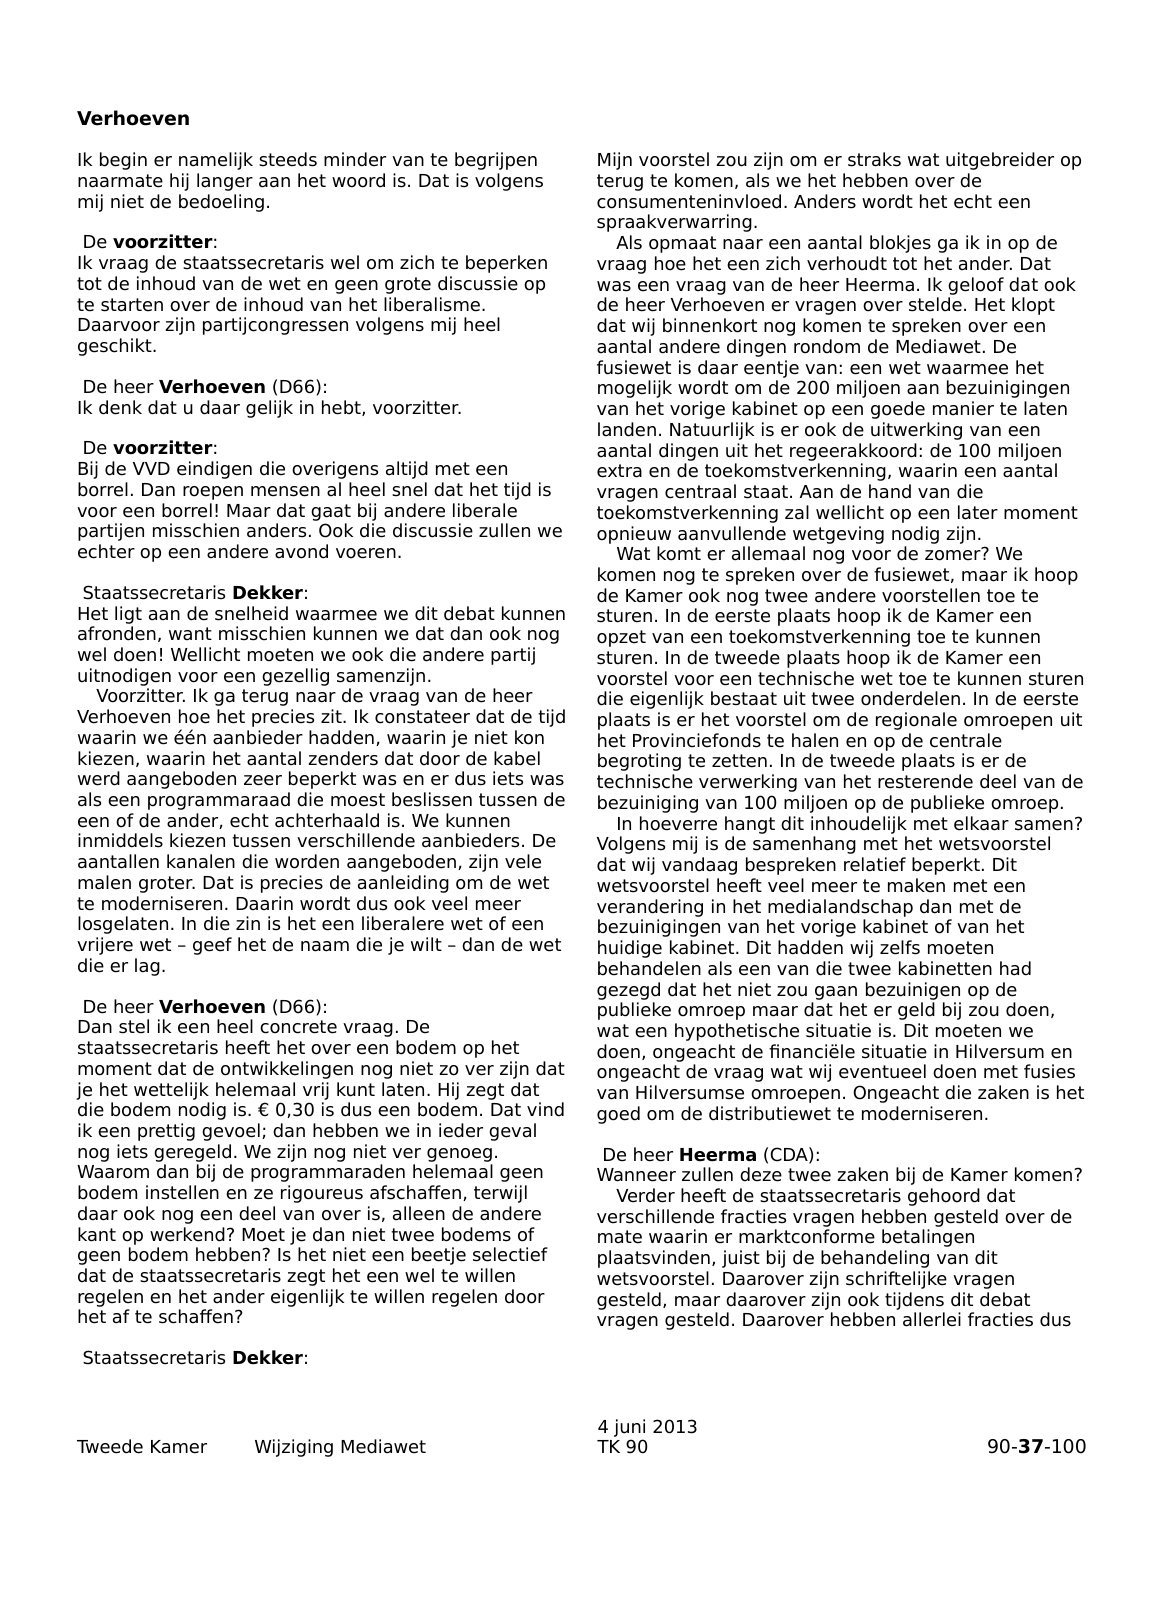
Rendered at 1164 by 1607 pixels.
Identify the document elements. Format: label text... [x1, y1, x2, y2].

text De heer Verhoeven (D66): [77, 377, 567, 397]
text Ik vraag de staatssecretaris wel om zich te beperken tot de inhoud van de wet en geen grote discussie op te starten over de inhoud van het liberalisme. Daarvoor zijn partijcongressen volgens mij heel geschikt. [77, 253, 567, 357]
text Verder heeft de staatssecretaris gehoord dat verschillende fracties vragen hebben gesteld over de mate waarin er marktconforme betalingen plaatsvinden, juist bij de behandeling van dit wetsvoorstel. Daarover zijn schriftelijke vragen gesteld, maar daarover zijn ook tijdens dit debat vragen gesteld. Daarover hebben allerlei fracties dus [596, 1186, 1087, 1331]
text De voorzitter: [77, 438, 567, 459]
text Dan stel ik een heel concrete vraag. De staatssecretaris heeft het over een bodem op het moment dat de ontwikkelingen nog niet zo ver zijn dat je het wettelijk helemaal vrij kunt laten. Hij zegt dat die bodem nodig is. € 0,30 is dus een bodem. Dat vind ik een prettig gevoel; dan hebben we in ieder geval nog iets geregeld. We zijn nog niet ver genoeg. Waarom dan bij de programmaraden helemaal geen bodem instellen en ze rigoureus afschaffen, terwijl daar ook nog een deel van over is, alleen de andere kant op werkend? Moet je dan niet twee bodems of geen bodem hebben? Is het niet een beetje selectief dat de staatssecretaris zegt het een wel te willen regelen en het ander eigenlijk te willen regelen door het af te schaffen? [77, 1017, 567, 1328]
text De heer Verhoeven (D66): [77, 996, 567, 1017]
text In hoeverre hangt dit inhoudelijk met elkaar samen? Volgens mij is de samenhang met het wetsvoorstel dat wij vandaag bespreken relatief beperkt. Dit wetsvoorstel heeft veel meer te maken met een verandering in het medialandschap dan met de bezuinigingen van het vorige kabinet of van het huidige kabinet. Dit hadden wij zelfs moeten behandelen als een van die twee kabinetten had gezegd dat het niet zou gaan bezuinigen op de publieke omroep maar dat het er geld bij zou doen, wat een hypothetische situatie is. Dit moeten we doen, ongeacht de financiële situatie in Hilversum en ongeacht de vraag wat wij eventueel doen met fusies van Hilversumse omroepen. Ongeacht die zaken is het goed om de distributiewet te moderniseren. [596, 813, 1087, 1124]
text Ik denk dat u daar gelijk in hebt, voorzitter. [77, 397, 567, 418]
text Ik begin er namelijk steeds minder van te begrijpen naarmate hij langer aan het woord is. Dat is volgens mij niet de bedoeling. [77, 150, 567, 212]
text Mijn voorstel zou zijn om er straks wat uitgebreider op terug te komen, als we het hebben over de consumenteninvloed. Anders wordt het echt een spraakverwarring. [596, 150, 1087, 233]
text De heer Heerma (CDA): [596, 1144, 1087, 1165]
text Als opmaat naar een aantal blokjes ga ik in op de vraag hoe het een zich verhoudt tot het ander. Dat was een vraag van de heer Heerma. Ik geloof dat ook de heer Verhoeven er vragen over stelde. Het klopt dat wij binnenkort nog komen te spreken over een aantal andere dingen rondom de Mediawet. De fusiewet is daar eentje van: een wet waarmee het mogelijk wordt om de 200 miljoen aan bezuinigingen van het vorige kabinet op een goede manier te laten landen. Natuurlijk is er ook de uitwerking van een aantal dingen uit het regeerakkoord: de 100 miljoen extra en de toekomstverkenning, waarin een aantal vragen centraal staat. Aan de hand van die toekomstverkenning zal wellicht op een later moment opnieuw aanvullende wetgeving nodig zijn. [596, 233, 1087, 544]
text Bij de VVD eindigen die overigens altijd met een borrel. Dan roepen mensen al heel snel dat het tijd is voor een borrel! Maar dat gaat bij andere liberale partijen misschien anders. Ook die discussie zullen we echter op een andere avond voeren. [77, 459, 567, 563]
text Staatssecretaris Dekker: [77, 583, 567, 603]
text Wanneer zullen deze twee zaken bij de Kamer komen? [596, 1165, 1087, 1186]
text Wat komt er allemaal nog voor de zomer? We komen nog te spreken over de fusiewet, maar ik hoop de Kamer ook nog twee andere voorstellen toe te sturen. In de eerste plaats hoop ik de Kamer een opzet van een toekomstverkenning toe te kunnen sturen. In de tweede plaats hoop ik de Kamer een voorstel voor een technische wet toe te kunnen sturen die eigenlijk bestaat uit twee onderdelen. In de eerste plaats is er het voorstel om de regionale omroepen uit het Provinciefonds te halen en op de centrale begroting te zetten. In de tweede plaats is er de technische verwerking van het resterende deel van de bezuiniging van 100 miljoen op de publieke omroep. [596, 544, 1087, 813]
text De voorzitter: [77, 232, 567, 253]
text Staatssecretaris Dekker: [77, 1348, 567, 1369]
text Voorzitter. Ik ga terug naar de vraag van de heer Verhoeven hoe het precies zit. Ik constateer dat de tijd waarin we één aanbieder hadden, waarin je niet kon kiezen, waarin het aantal zenders dat door de kabel werd aangeboden zeer beperkt was en er dus iets was als een programmaraad die moest beslissen tussen de een of de ander, echt achterhaald is. We kunnen inmiddels kiezen tussen verschillende aanbieders. De aantallen kanalen die worden aangeboden, zijn vele malen groter. Dat is precies de aanleiding om de wet te moderniseren. Daarin wordt dus ook veel meer losgelaten. In die zin is het een liberalere wet of een vrijere wet – geef het de naam die je wilt – dan de wet die er lag. [77, 686, 567, 976]
text Het ligt aan de snelheid waarmee we dit debat kunnen afronden, want misschien kunnen we dat dan ook nog wel doen! Wellicht moeten we ook die andere partij uitnodigen voor een gezellig samenzijn. [77, 603, 567, 686]
